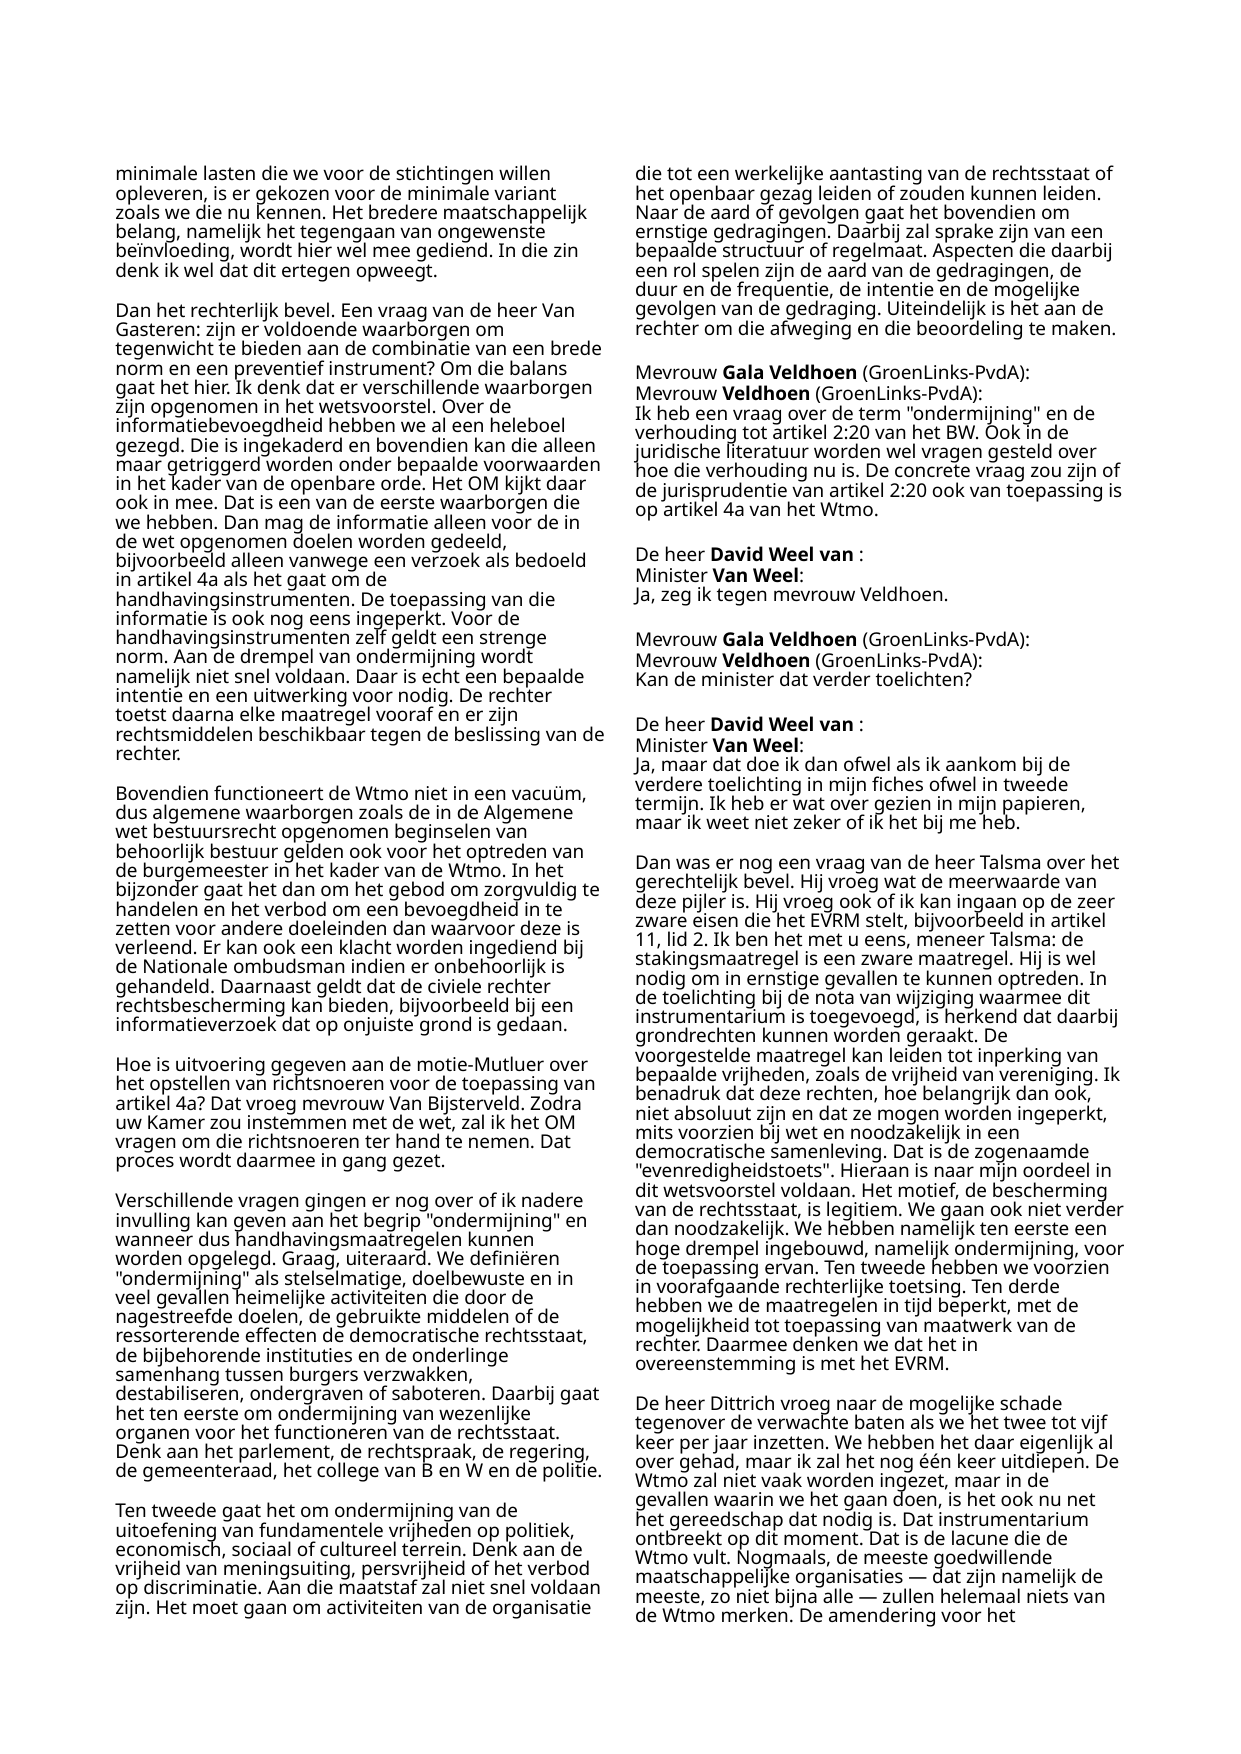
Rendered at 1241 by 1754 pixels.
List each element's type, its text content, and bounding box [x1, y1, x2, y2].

text De heer David Weel van : [635, 711, 1125, 737]
text De heer Dittrich vroeg naar de mogelijke schade tegenover de verwachte baten als we het twee tot vijf keer per jaar inzetten. We hebben het daar eigenlijk al over gehad, maar ik zal het nog één keer uitdiepen. De Wtmo zal niet vaak worden ingezet, maar in de gevallen waarin we het gaan doen, is het ook nu net het gereedschap dat nodig is. Dat instrumentarium ontbreekt op dit moment. Dat is de lacune die de Wtmo vult. Nogmaals, de meeste goedwillende maatschappelijke organisaties — dat zijn namelijk de meeste, zo niet bijna alle — zullen helemaal niets van de Wtmo merken. De amendering voor het [635, 1395, 1125, 1626]
text Mevrouw Gala Veldhoen (GroenLinks-PvdA): [635, 626, 1125, 652]
text Mevrouw Veldhoen (GroenLinks-PvdA): [635, 652, 1125, 671]
text Mevrouw Veldhoen (GroenLinks-PvdA): [635, 385, 1125, 404]
text Mevrouw Gala Veldhoen (GroenLinks-PvdA): [635, 359, 1125, 385]
text De heer David Weel van : [635, 541, 1125, 567]
text Dan het rechterlijk bevel. Een vraag van de heer Van Gasteren: zijn er voldoende waarborgen om tegenwicht te bieden aan de combinatie van een brede norm en een preventief instrument? Om die balans gaat het hier. Ik denk dat er verschillende waarborgen zijn opgenomen in het wetsvoorstel. Over de informatiebevoegdheid hebben we al een heleboel gezegd. Die is ingekaderd en bovendien kan die alleen maar getriggerd worden onder bepaalde voorwaarden in het kader van de openbare orde. Het OM kijkt daar ook in mee. Dat is een van de eerste waarborgen die we hebben. Dan mag de informatie alleen voor de in de wet opgenomen doelen worden gedeeld, bijvoorbeeld alleen vanwege een verzoek als bedoeld in artikel 4a als het gaat om de handhavingsinstrumenten. De toepassing van die informatie is ook nog eens ingeperkt. Voor de handhavingsinstrumenten zelf geldt een strenge norm. Aan de drempel van ondermijning wordt namelijk niet snel voldaan. Daar is echt een bepaalde intentie en een uitwerking voor nodig. De rechter toetst daarna elke maatregel vooraf en er zijn rechtsmiddelen beschikbaar tegen de beslissing van de rechter. [115, 302, 605, 764]
text Dan was er nog een vraag van de heer Talsma over het gerechtelijk bevel. Hij vroeg wat de meerwaarde van deze pijler is. Hij vroeg ook of ik kan ingaan op de zeer zware eisen die het EVRM stelt, bijvoorbeeld in artikel 11, lid 2. Ik ben het met u eens, meneer Talsma: de stakingsmaatregel is een zware maatregel. Hij is wel nodig om in ernstige gevallen te kunnen optreden. In de toelichting bij de nota van wijziging waarmee dit instrumentarium is toegevoegd, is herkend dat daarbij grondrechten kunnen worden geraakt. De voorgestelde maatregel kan leiden tot inperking van bepaalde vrijheden, zoals de vrijheid van vereniging. Ik benadruk dat deze rechten, hoe belangrijk dan ook, niet absoluut zijn en dat ze mogen worden ingeperkt, mits voorzien bij wet en noodzakelijk in een democratische samenleving. Dat is de zogenaamde "evenredigheidstoets". Hieraan is naar mijn oordeel in dit wetsvoorstel voldaan. Het motief, de bescherming van de rechtsstaat, is legitiem. We gaan ook niet verder dan noodzakelijk. We hebben namelijk ten eerste een hoge drempel ingebouwd, namelijk ondermijning, voor de toepassing ervan. Ten tweede hebben we voorzien in voorafgaande rechterlijke toetsing. Ten derde hebben we de maatregelen in tijd beperkt, met de mogelijkheid tot toepassing van maatwerk van de rechter. Daarmee denken we dat het in overeenstemming is met het EVRM. [635, 854, 1125, 1374]
text Ik heb een vraag over de term "ondermijning" en de verhouding tot artikel 2:20 van het BW. Ook in de juridische literatuur worden wel vragen gesteld over hoe die verhouding nu is. De concrete vraag zou zijn of de jurisprudentie van artikel 2:20 ook van toepassing is op artikel 4a van het Wtmo. [635, 404, 1125, 520]
text Hoe is uitvoering gegeven aan de motie-Mutluer over het opstellen van richtsnoeren voor de toepassing van artikel 4a? Dat vroeg mevrouw Van Bijsterveld. Zodra uw Kamer zou instemmen met de wet, zal ik het OM vragen om die richtsnoeren ter hand te nemen. Dat proces wordt daarmee in gang gezet. [115, 1056, 605, 1172]
text Ja, maar dat doe ik dan ofwel als ik aankom bij de verdere toelichting in mijn fiches ofwel in tweede termijn. Ik heb er wat over gezien in mijn papieren, maar ik weet niet zeker of ik het bij me heb. [635, 756, 1125, 833]
text Bovendien functioneert de Wtmo niet in een vacuüm, dus algemene waarborgen zoals de in de Algemene wet bestuursrecht opgenomen beginselen van behoorlijk bestuur gelden ook voor het optreden van de burgemeester in het kader van de Wtmo. In het bijzonder gaat het dan om het gebod om zorgvuldig te handelen en het verbod om een bevoegdheid in te zetten voor andere doeleinden dan waarvoor deze is verleend. Er kan ook een klacht worden ingediend bij de Nationale ombudsman indien er onbehoorlijk is gehandeld. Daarnaast geldt dat de civiele rechter rechtsbescherming kan bieden, bijvoorbeeld bij een informatieverzoek dat op onjuiste grond is gedaan. [115, 785, 605, 1035]
text Kan de minister dat verder toelichten? [635, 671, 1125, 690]
text Verschillende vragen gingen er nog over of ik nadere invulling kan geven aan het begrip "ondermijning" en wanneer dus handhavingsmaatregelen kunnen worden opgelegd. Graag, uiteraard. We definiëren "ondermijning" als stelselmatige, doelbewuste en in veel gevallen heimelijke activiteiten die door de nagestreefde doelen, de gebruikte middelen of de ressorterende effecten de democratische rechtsstaat, de bijbehorende instituties en de onderlinge samenhang tussen burgers verzwakken, destabiliseren, ondergraven of saboteren. Daarbij gaat het ten eerste om ondermijning van wezenlijke organen voor het functioneren van de rechtsstaat. Denk aan het parlement, de rechtspraak, de regering, de gemeenteraad, het college van B en W en de politie. [115, 1192, 605, 1482]
text Ja, zeg ik tegen mevrouw Veldhoen. [635, 586, 1125, 605]
text Ten tweede gaat het om ondermijning van de uitoefening van fundamentele vrijheden op politiek, economisch, sociaal of cultureel terrein. Denk aan de vrijheid van meningsuiting, persvrijheid of het verbod op discriminatie. Aan die maatstaf zal niet snel voldaan zijn. Het moet gaan om activiteiten van de organisatie [115, 1502, 605, 1618]
text minimale lasten die we voor de stichtingen willen opleveren, is er gekozen voor de minimale variant zoals we die nu kennen. Het bredere maatschappelijk belang, namelijk het tegengaan van ongewenste beïnvloeding, wordt hier wel mee gediend. In die zin denk ik wel dat dit ertegen opweegt. [115, 165, 605, 281]
text die tot een werkelijke aantasting van de rechtsstaat of het openbaar gezag leiden of zouden kunnen leiden. Naar de aard of gevolgen gaat het bovendien om ernstige gedragingen. Daarbij zal sprake zijn van een bepaalde structuur of regelmaat. Aspecten die daarbij een rol spelen zijn de aard van de gedragingen, de duur en de frequentie, de intentie en de mogelijke gevolgen van de gedraging. Uiteindelijk is het aan de rechter om die afweging en die beoordeling te maken. [635, 165, 1125, 339]
text Minister Van Weel: [635, 567, 1125, 586]
text Minister Van Weel: [635, 737, 1125, 756]
